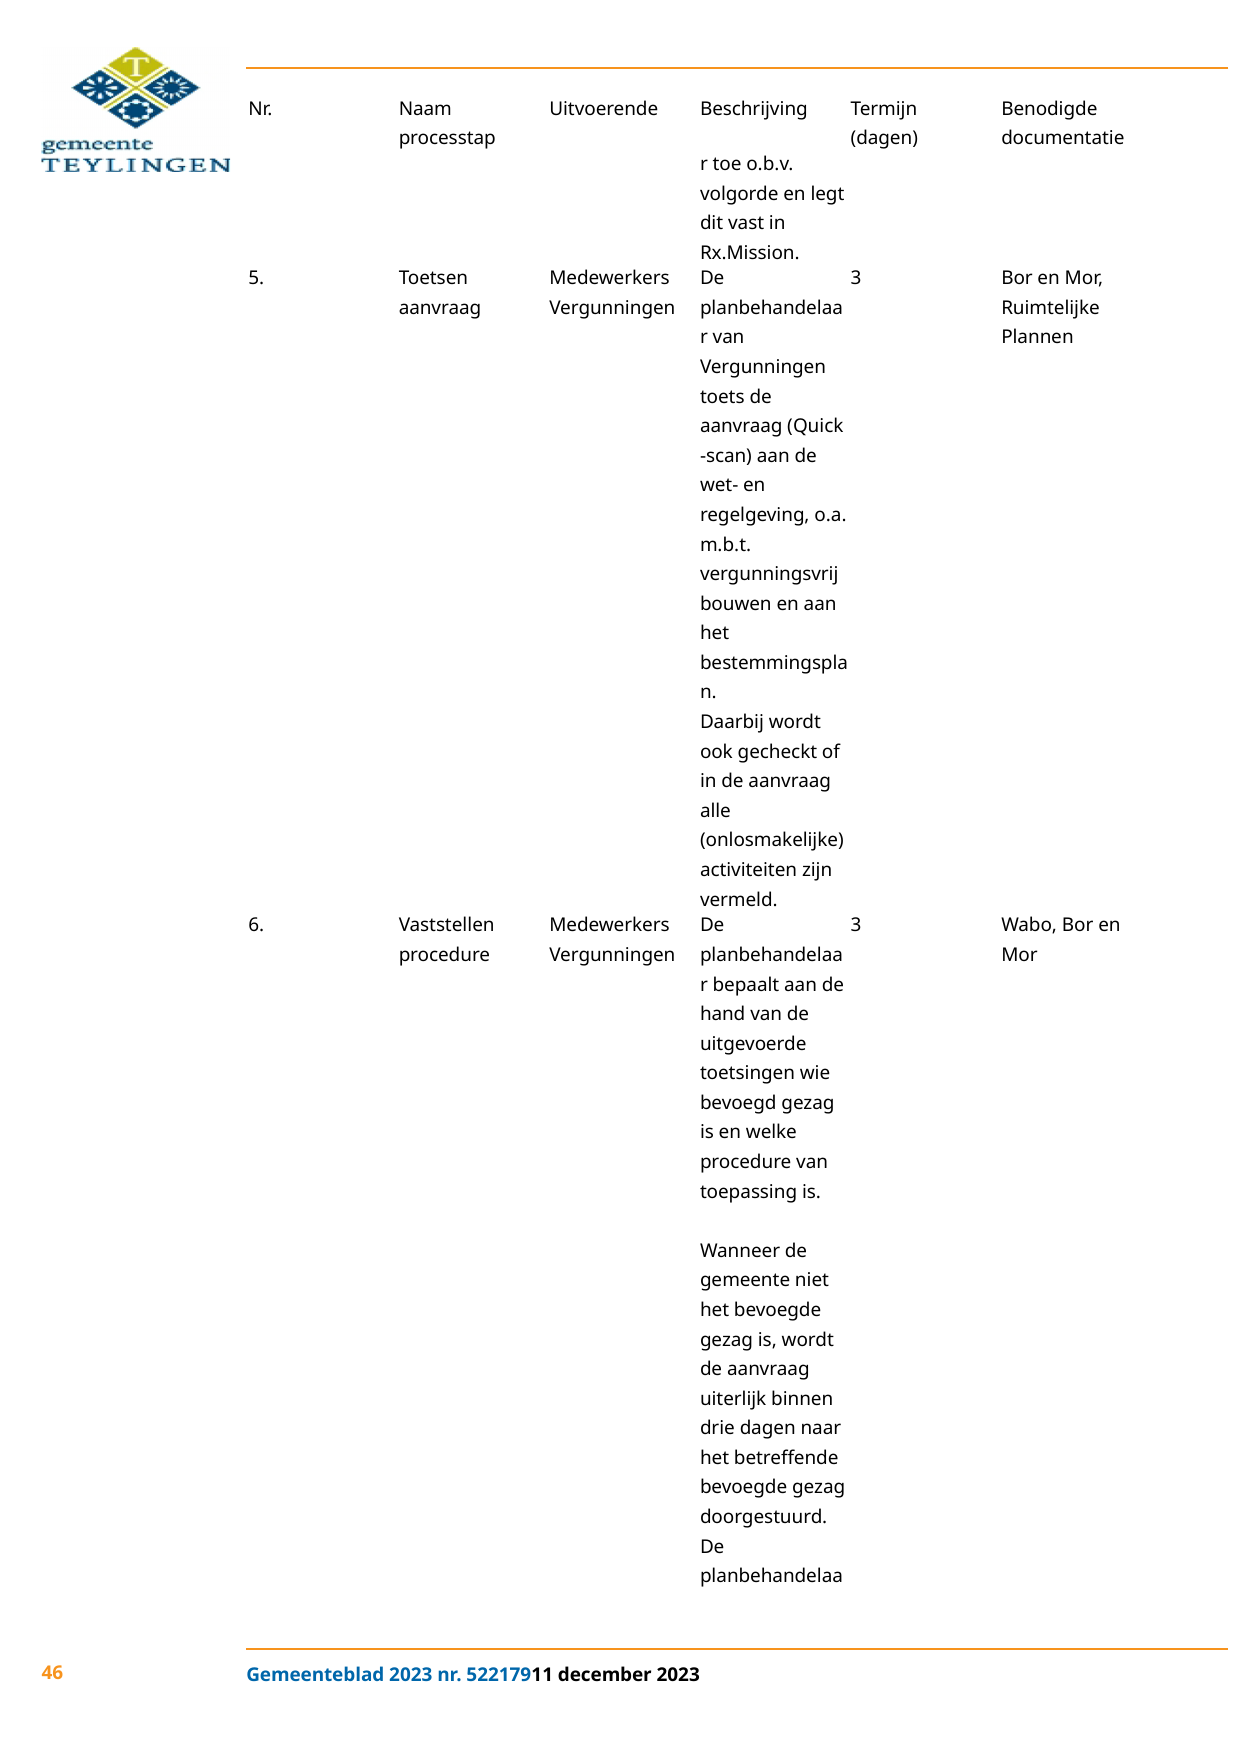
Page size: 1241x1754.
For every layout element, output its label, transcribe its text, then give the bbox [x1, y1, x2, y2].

table_cell De planbehandelaar bepaalt aan de hand van de uitgevoerde toetsingen wie bevoegd gezag is en welke procedure van toepassing is. Wanneer de gemeente niet het bevoegde gezag is, wordt de aanvraag uiterlijk binnen drie dagen naar het betreffende bevoegde gezag doorgestuurd. De planbehandelaa [700, 912, 850, 1588]
table_cell 3 [850, 912, 1001, 1588]
table_cell Medewerkers Vergunningen [549, 912, 700, 1588]
table_cell Toetsen aanvraag [399, 265, 549, 912]
table_cell 6. [248, 912, 398, 1588]
table_cell [850, 150, 1001, 264]
table_header Uitvoerende [549, 95, 700, 150]
table_cell r toe o.b.v. volgorde en legt dit vast in Rx.Mission. [700, 150, 850, 264]
table_cell 3 [850, 265, 1001, 912]
table_cell [248, 150, 398, 264]
table_cell [399, 150, 549, 264]
table_cell Medewerkers Vergunningen [549, 265, 700, 912]
table_cell [549, 150, 700, 264]
table_header Benodigde documentatie [1001, 95, 1152, 150]
table_header Nr. [248, 95, 398, 150]
table_cell Bor en Mor, Ruimtelijke Plannen [1001, 265, 1152, 912]
table_cell De planbehandelaar van Vergunningen toets de aanvraag (Quick -scan) aan de wet- en regelgeving, o.a. m.b.t. vergunningsvrij bouwen en aan het bestemmingsplan. Daarbij wordt ook gecheckt of in de aanvraag alle (onlosmakelijke) activiteiten zijn vermeld. [700, 265, 850, 912]
table_cell [1001, 150, 1152, 264]
table_cell Wabo, Bor en Mor [1001, 912, 1152, 1588]
table_cell 5. [248, 265, 398, 912]
picture [41, 47, 231, 172]
table_header Naam processtap [399, 95, 549, 150]
table_header Termijn (dagen) [850, 95, 1001, 150]
table_header Beschrijving [700, 95, 850, 150]
table_cell Vaststellen procedure [399, 912, 549, 1588]
